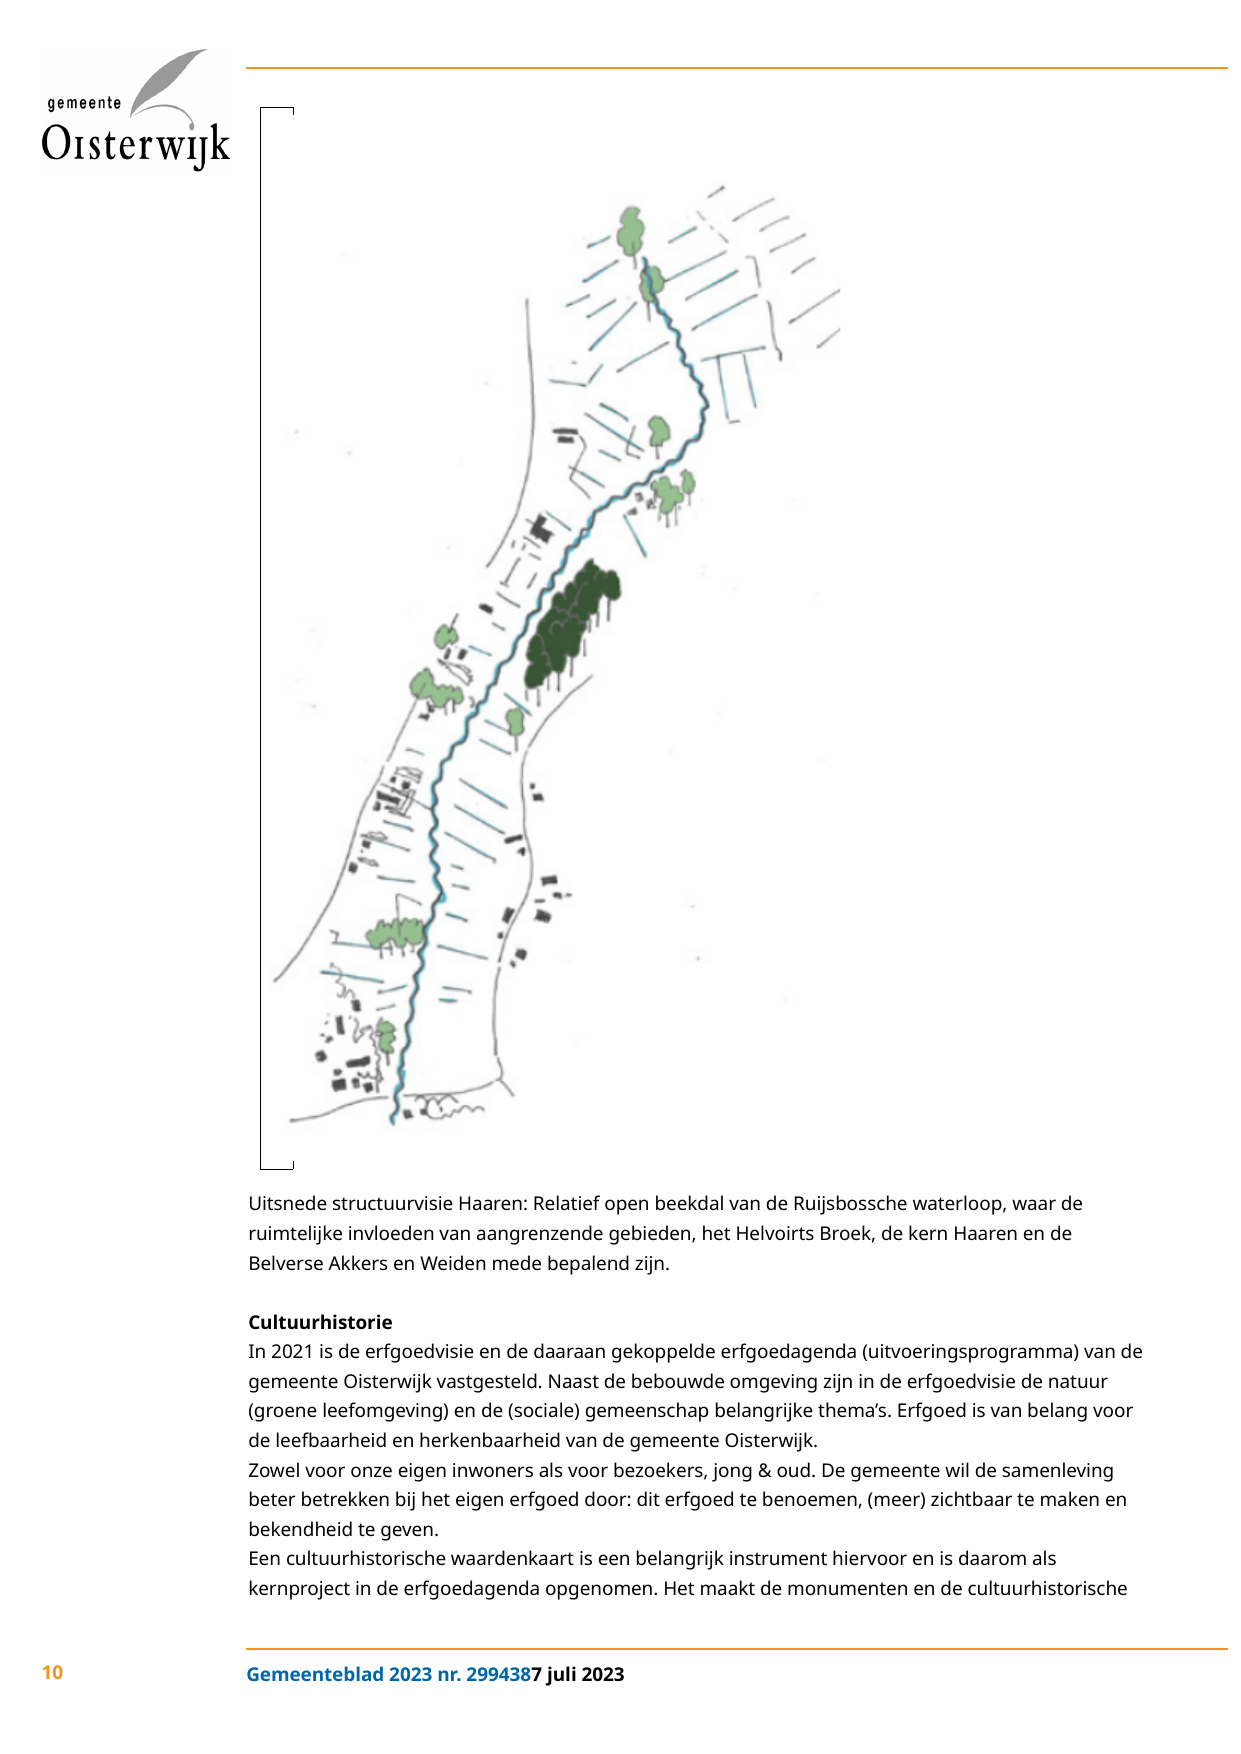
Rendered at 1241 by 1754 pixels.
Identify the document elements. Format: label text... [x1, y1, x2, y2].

text Uitsnede structuurvisie Haaren: Relatief open beekdal van de Ruijsbossche waterloop, waar de ruimtelijke invloeden van aangrenzende gebieden, het Helvoirts Broek, de kern Haaren en de Belverse Akkers en Weiden mede bepalend zijn. [248, 1191, 1152, 1276]
picture [268, 115, 860, 1161]
text Cultuurhistorie [248, 1309, 1152, 1335]
text Zowel voor onze eigen inwoners als voor bezoekers, jong & oud. De gemeente wil de samenleving beter betrekken bij het eigen erfgoed door: dit erfgoed te benoemen, (meer) zichtbaar te maken en bekendheid te geven. [248, 1457, 1152, 1542]
text Een cultuurhistorische waardenkaart is een belangrijk instrument hiervoor en is daarom als kernproject in de erfgoedagenda opgenomen. Het maakt de monumenten en de cultuurhistorische [248, 1546, 1152, 1601]
text In 2021 is de erfgoedvisie en de daaraan gekoppelde erfgoedagenda (uitvoeringsprogramma) van de gemeente Oisterwijk vastgesteld. Naast de bebouwde omgeving zijn in de erfgoedvisie de natuur (groene leefomgeving) en de (sociale) gemeenschap belangrijke thema’s. Erfgoed is van belang voor de leefbaarheid en herkenbaarheid van de gemeente Oisterwijk. [248, 1338, 1152, 1453]
picture [41, 47, 231, 172]
